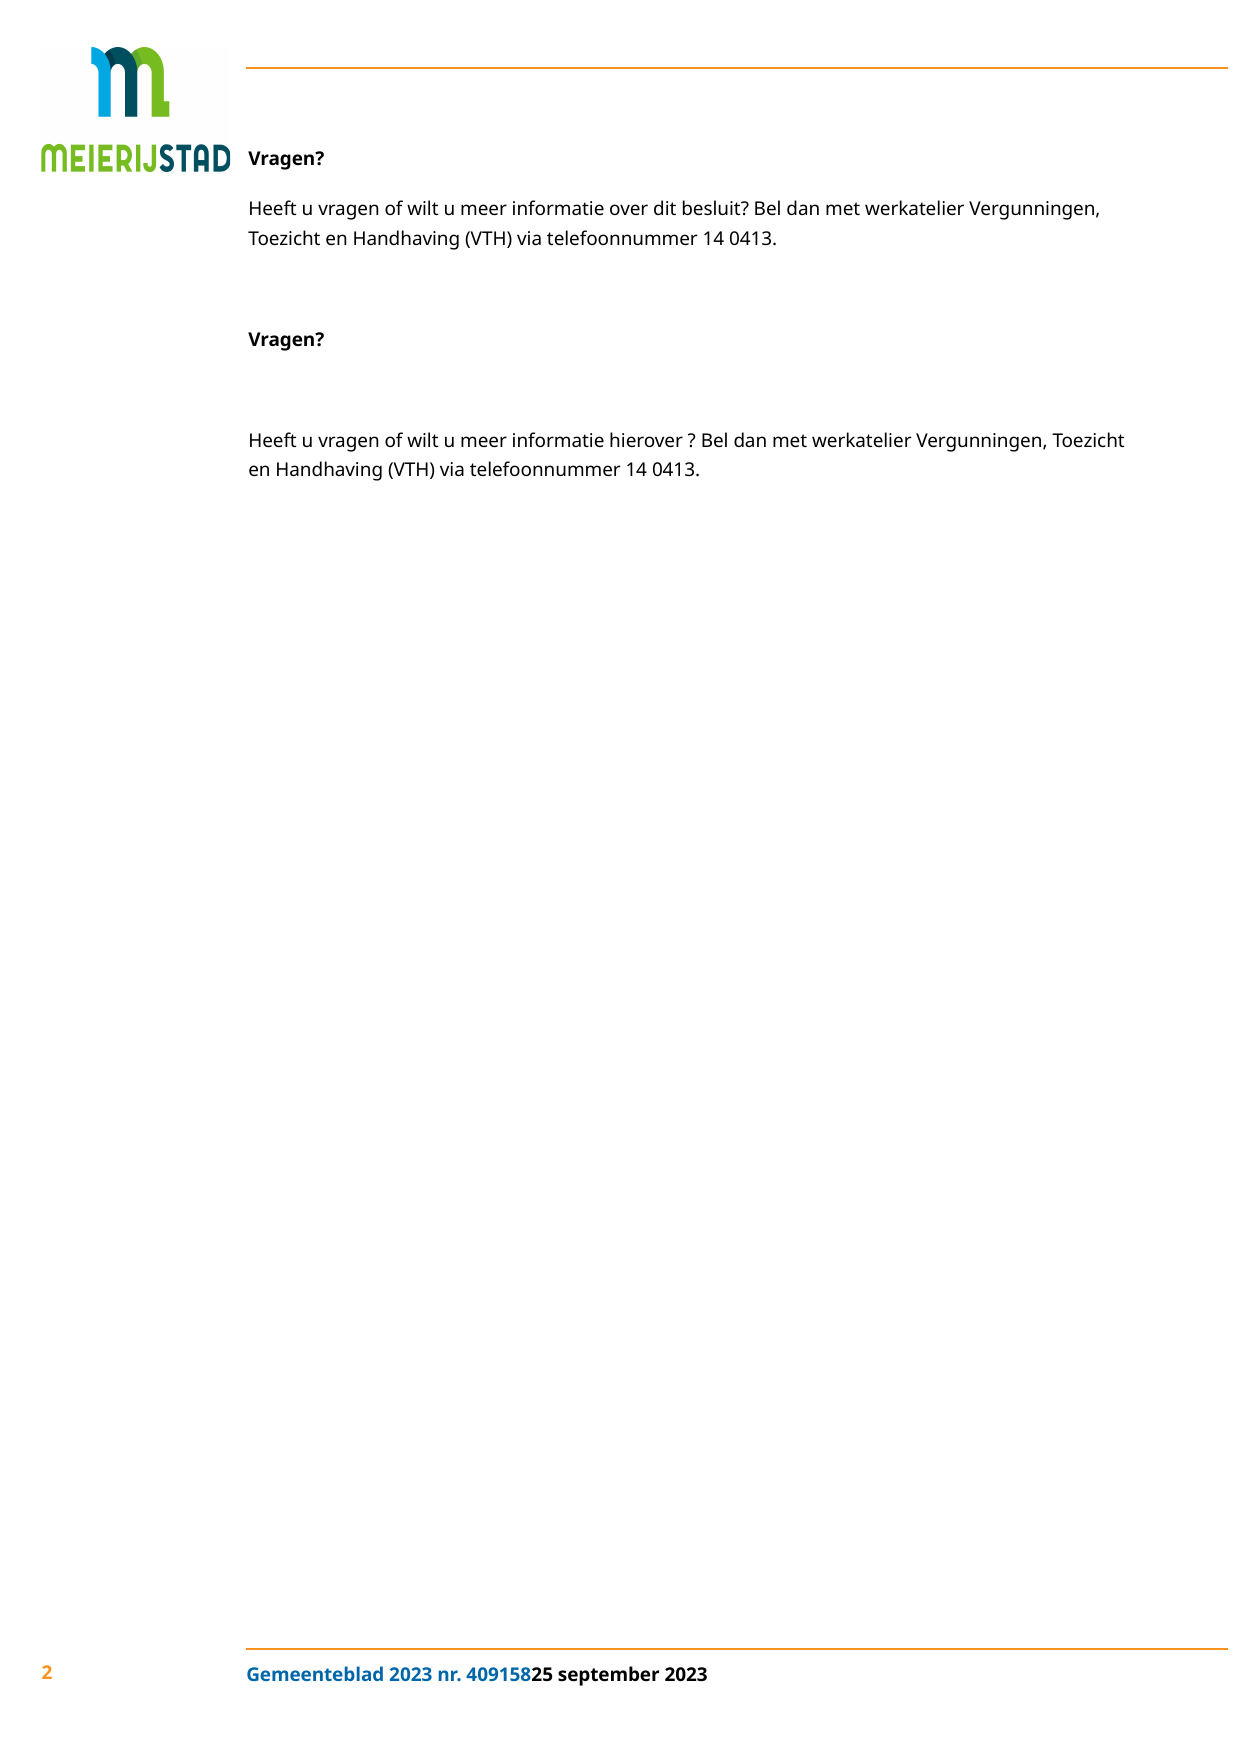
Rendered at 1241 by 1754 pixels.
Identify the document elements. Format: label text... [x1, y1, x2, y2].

text Vragen? [248, 326, 1152, 352]
text Heeft u vragen of wilt u meer informatie hierover ? Bel dan met werkatelier Vergunningen, Toezicht en Handhaving (VTH) via telefoonnummer 14 0413. [248, 427, 1152, 482]
text Vragen? [248, 145, 1152, 171]
picture [41, 47, 231, 172]
text Heeft u vragen of wilt u meer informatie over dit besluit? Bel dan met werkatelier Vergunningen, Toezicht en Handhaving (VTH) via telefoonnummer 14 0413. [248, 196, 1152, 251]
